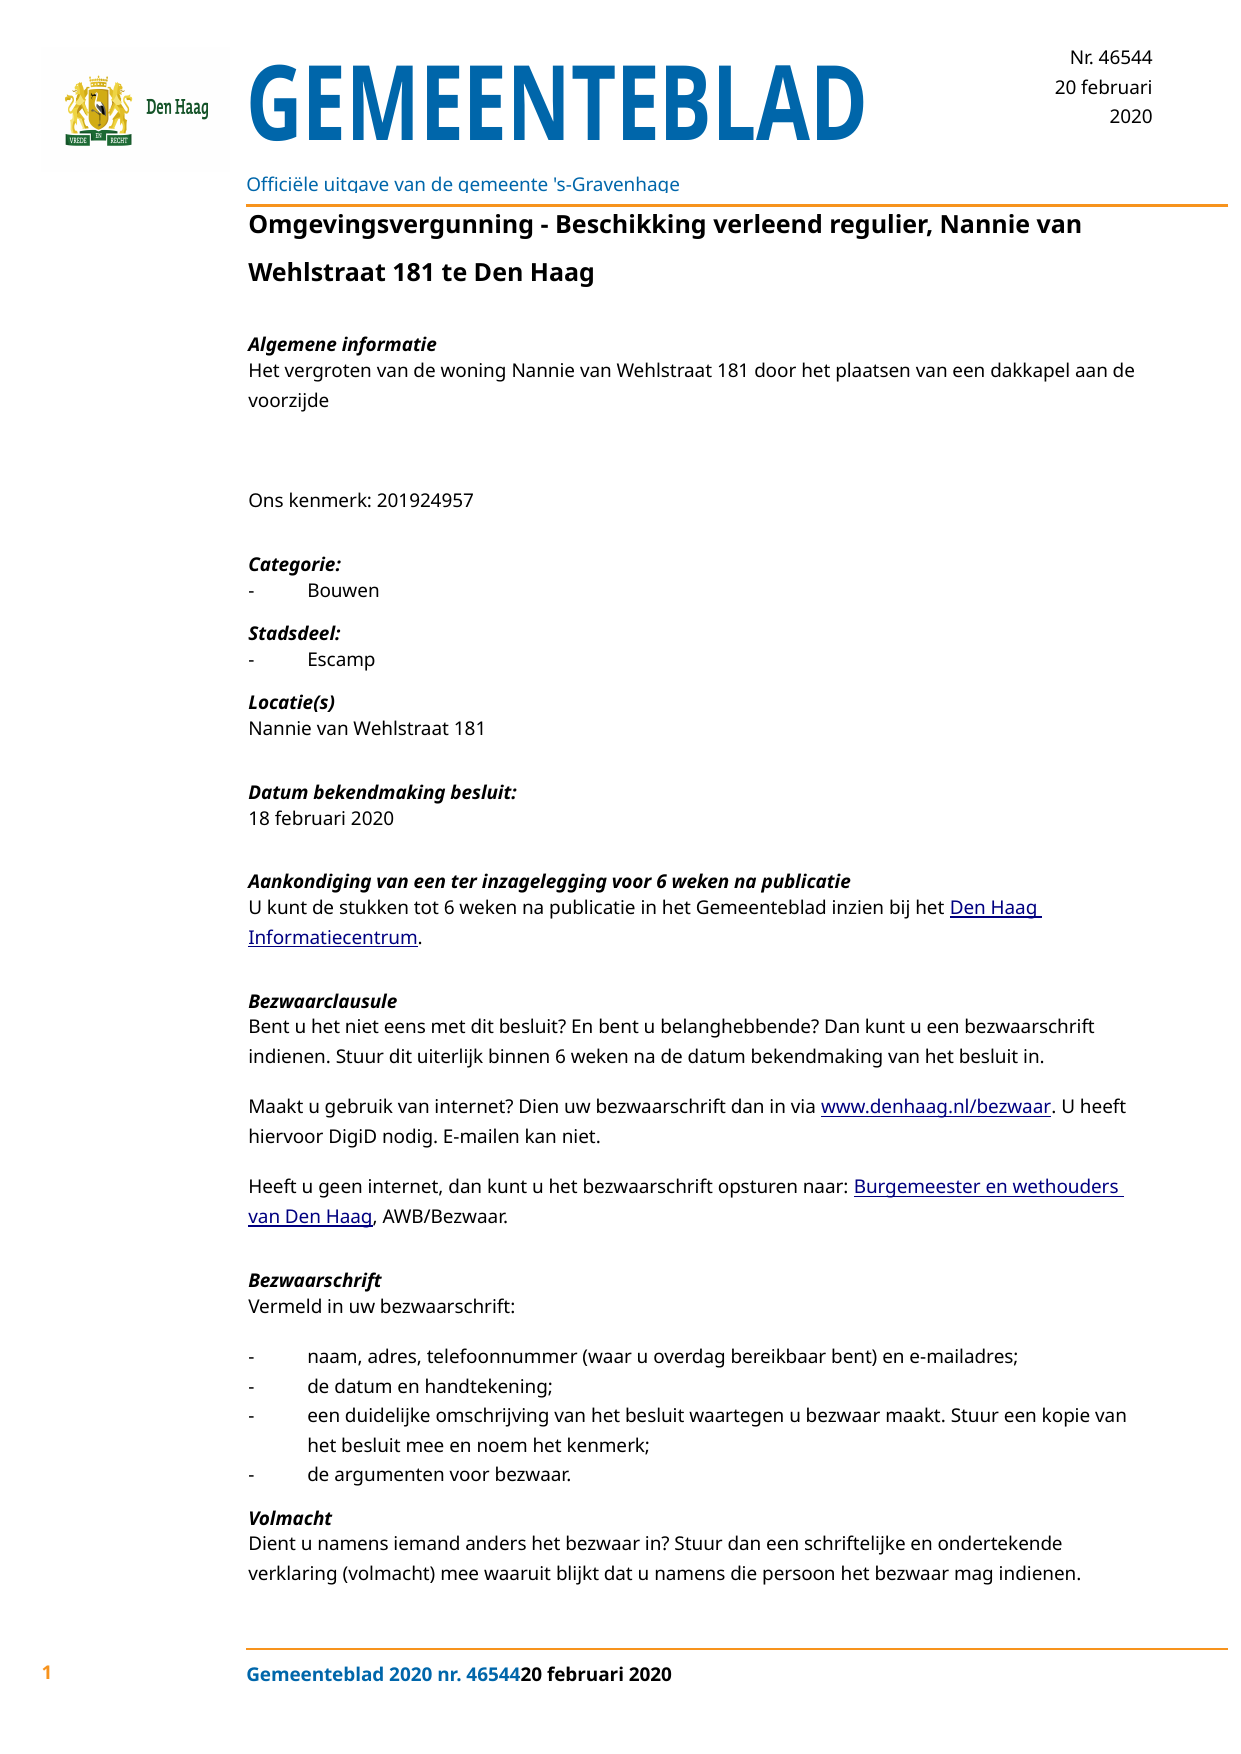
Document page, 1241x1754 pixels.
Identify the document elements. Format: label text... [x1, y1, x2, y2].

text 18 februari 2020 [248, 805, 1152, 830]
text Vermeld in uw bezwaarschrift: [248, 1293, 1152, 1319]
list de datum en handtekening; [248, 1373, 1152, 1399]
list een duidelijke omschrijving van het besluit waartegen u bezwaar maakt. Stuur een kopie van het besluit mee en noem het kenmerk; [248, 1402, 1152, 1458]
text Ons kenmerk: 201924957 [248, 488, 1152, 513]
text Stadsdeel: [248, 620, 1152, 646]
text Volmacht [248, 1505, 1152, 1531]
text Algemene informatie [248, 331, 1152, 357]
text Aankondiging van een ter inzagelegging voor 6 weken na publicatie [248, 869, 1152, 894]
text Bezwaarschrift [248, 1267, 1152, 1293]
text Categorie: [248, 552, 1152, 577]
text Datum bekendmaking besluit: [248, 779, 1152, 805]
picture [41, 47, 231, 172]
text U kunt de stukken tot 6 weken na publicatie in het Gemeenteblad inzien bij het Den Haag Informatiecentrum. [248, 894, 1152, 950]
list Escamp [248, 646, 1152, 672]
text Bent u het niet eens met dit besluit? En bent u belanghebbende? Dan kunt u een bezwaarschrift indienen. Stuur dit uiterlijk binnen 6 weken na de datum bekendmaking van het besluit in. [248, 1014, 1152, 1069]
text Omgevingsvergunning - Beschikking verleend regulier, Nannie van Wehlstraat 181 te Den Haag [248, 207, 1152, 288]
text Maakt u gebruik van internet? Dien uw bezwaarschrift dan in via www.denhaag.nl/bezwaar. U heeft hiervoor DigiD nodig. E-mailen kan niet. [248, 1094, 1152, 1149]
list Bouwen [248, 577, 1152, 603]
text Het vergroten van de woning Nannie van Wehlstraat 181 door het plaatsen van een dakkapel aan de voorzijde [248, 357, 1152, 412]
text Nannie van Wehlstraat 181 [248, 715, 1152, 741]
text Locatie(s) [248, 689, 1152, 715]
list de argumenten voor bezwaar. [248, 1462, 1152, 1487]
text Dient u namens iemand anders het bezwaar in? Stuur dan een schriftelijke en ondertekende verklaring (volmacht) mee waaruit blijkt dat u namens die persoon het bezwaar mag indienen. [248, 1531, 1152, 1586]
text Bezwaarclausule [248, 988, 1152, 1014]
text Heeft u geen internet, dan kunt u het bezwaarschrift opsturen naar: Burgemeester en wethouders van Den Haag, AWB/Bezwaar. [248, 1174, 1152, 1229]
list naam, adres, telefoonnummer (waar u overdag bereikbaar bent) en e-mailadres; [248, 1343, 1152, 1369]
